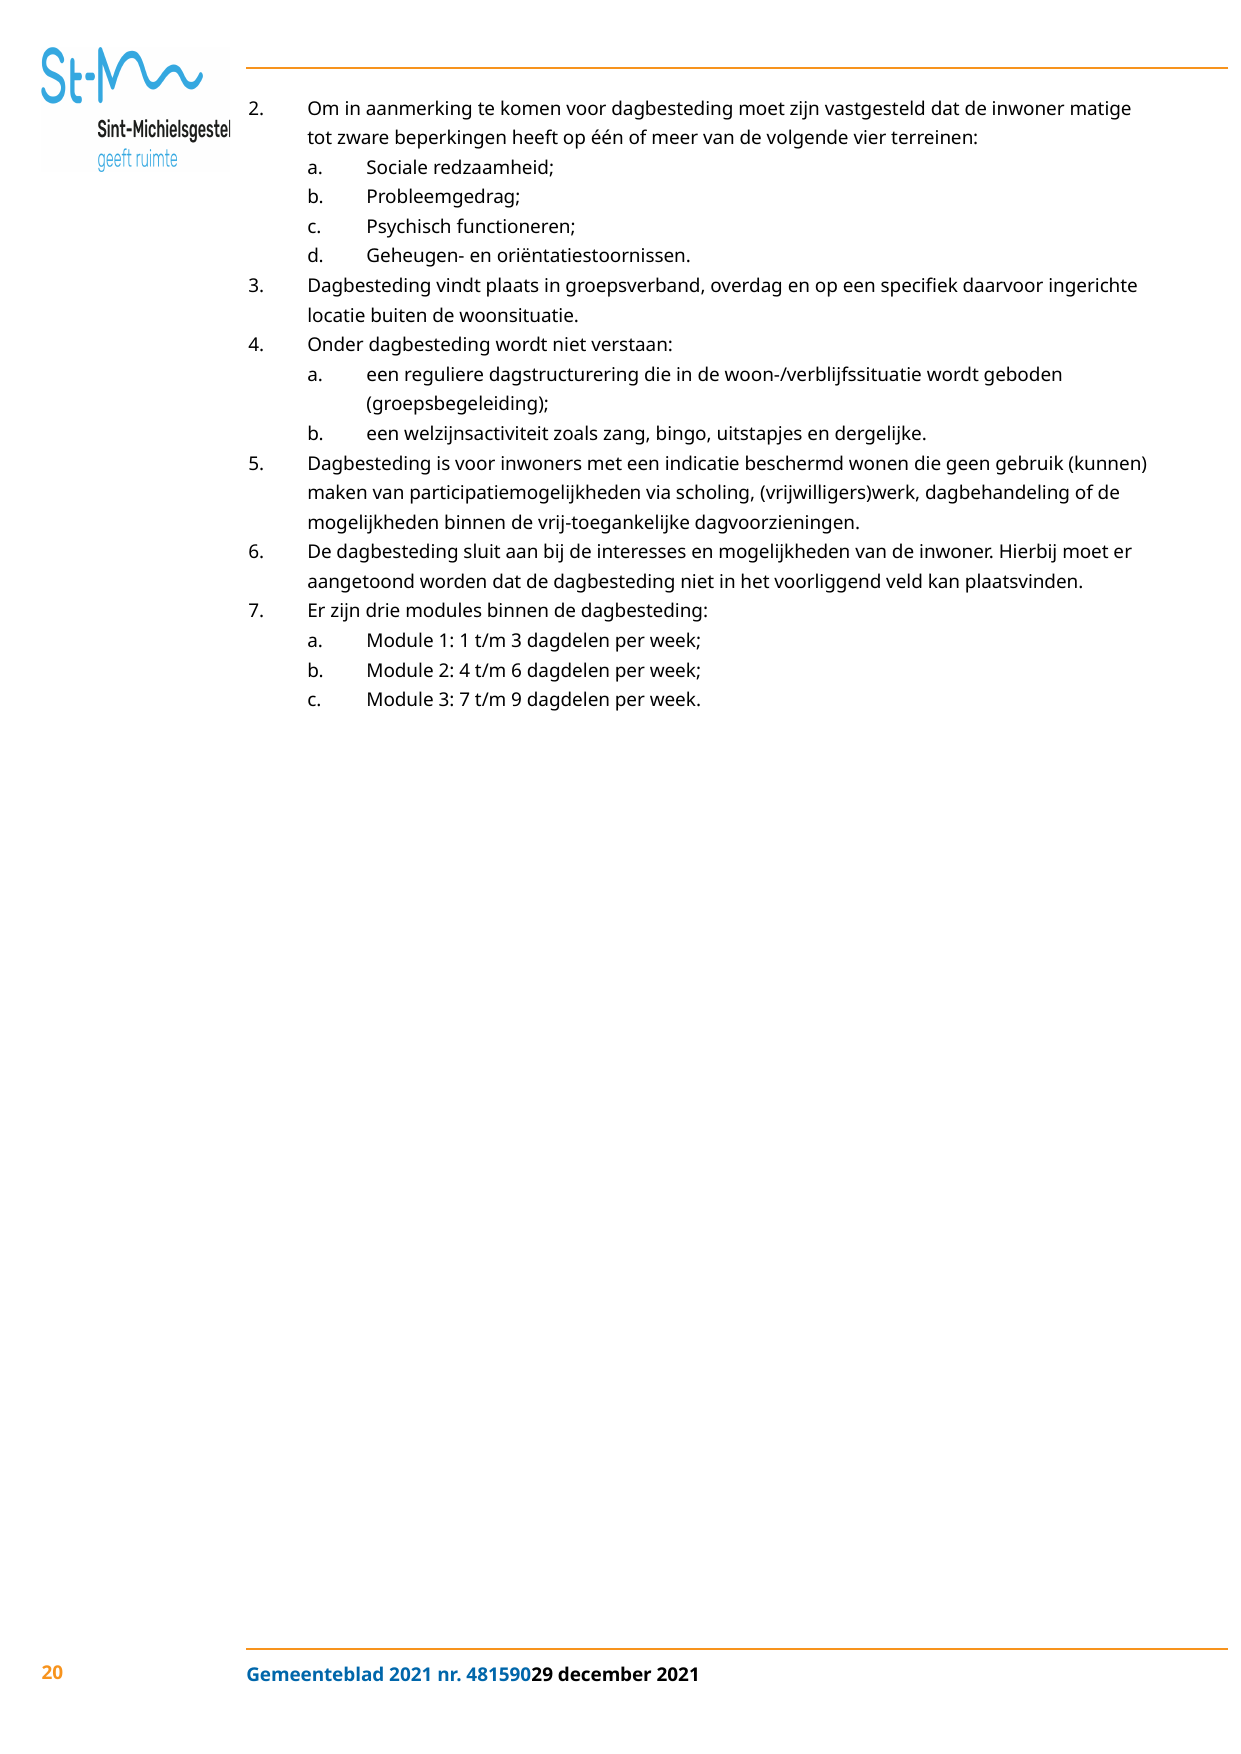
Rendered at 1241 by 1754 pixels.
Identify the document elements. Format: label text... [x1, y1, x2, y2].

list Om in aanmerking te komen voor dagbesteding moet zijn vastgesteld dat de inwoner matige tot zware beperkingen heeft op één of meer van de volgende vier terreinen: [248, 95, 1152, 150]
list De dagbesteding sluit aan bij de interesses en mogelijkheden van de inwoner. Hierbij moet er aangetoond worden dat de dagbesteding niet in het voorliggend veld kan plaatsvinden. [248, 538, 1152, 594]
picture [41, 47, 231, 172]
list Dagbesteding vindt plaats in groepsverband, overdag en op een specifiek daarvoor ingerichte locatie buiten de woonsituatie. [248, 272, 1152, 328]
list Geheugen- en oriëntatiestoornissen. [307, 243, 1152, 268]
list Psychisch functioneren; [307, 213, 1152, 239]
list Er zijn drie modules binnen de dagbesteding: [248, 598, 1152, 623]
list Probleemgedrag; [307, 183, 1152, 209]
list Module 1: 1 t/m 3 dagdelen per week; [307, 627, 1152, 653]
list Module 3: 7 t/m 9 dagdelen per week. [307, 686, 1152, 712]
list Dagbesteding is voor inwoners met een indicatie beschermd wonen die geen gebruik (kunnen) maken van participatiemogelijkheden via scholing, (vrijwilligers)werk, dagbehandeling of de mogelijkheden binnen de vrij-toegankelijke dagvoorzieningen. [248, 450, 1152, 535]
list Sociale redzaamheid; [307, 154, 1152, 180]
list Module 2: 4 t/m 6 dagdelen per week; [307, 657, 1152, 683]
list een reguliere dagstructurering die in de woon-/verblijfssituatie wordt geboden (groepsbegeleiding); [307, 361, 1152, 416]
list een welzijnsactiviteit zoals zang, bingo, uitstapjes en dergelijke. [307, 420, 1152, 446]
list Onder dagbesteding wordt niet verstaan: [248, 331, 1152, 357]
